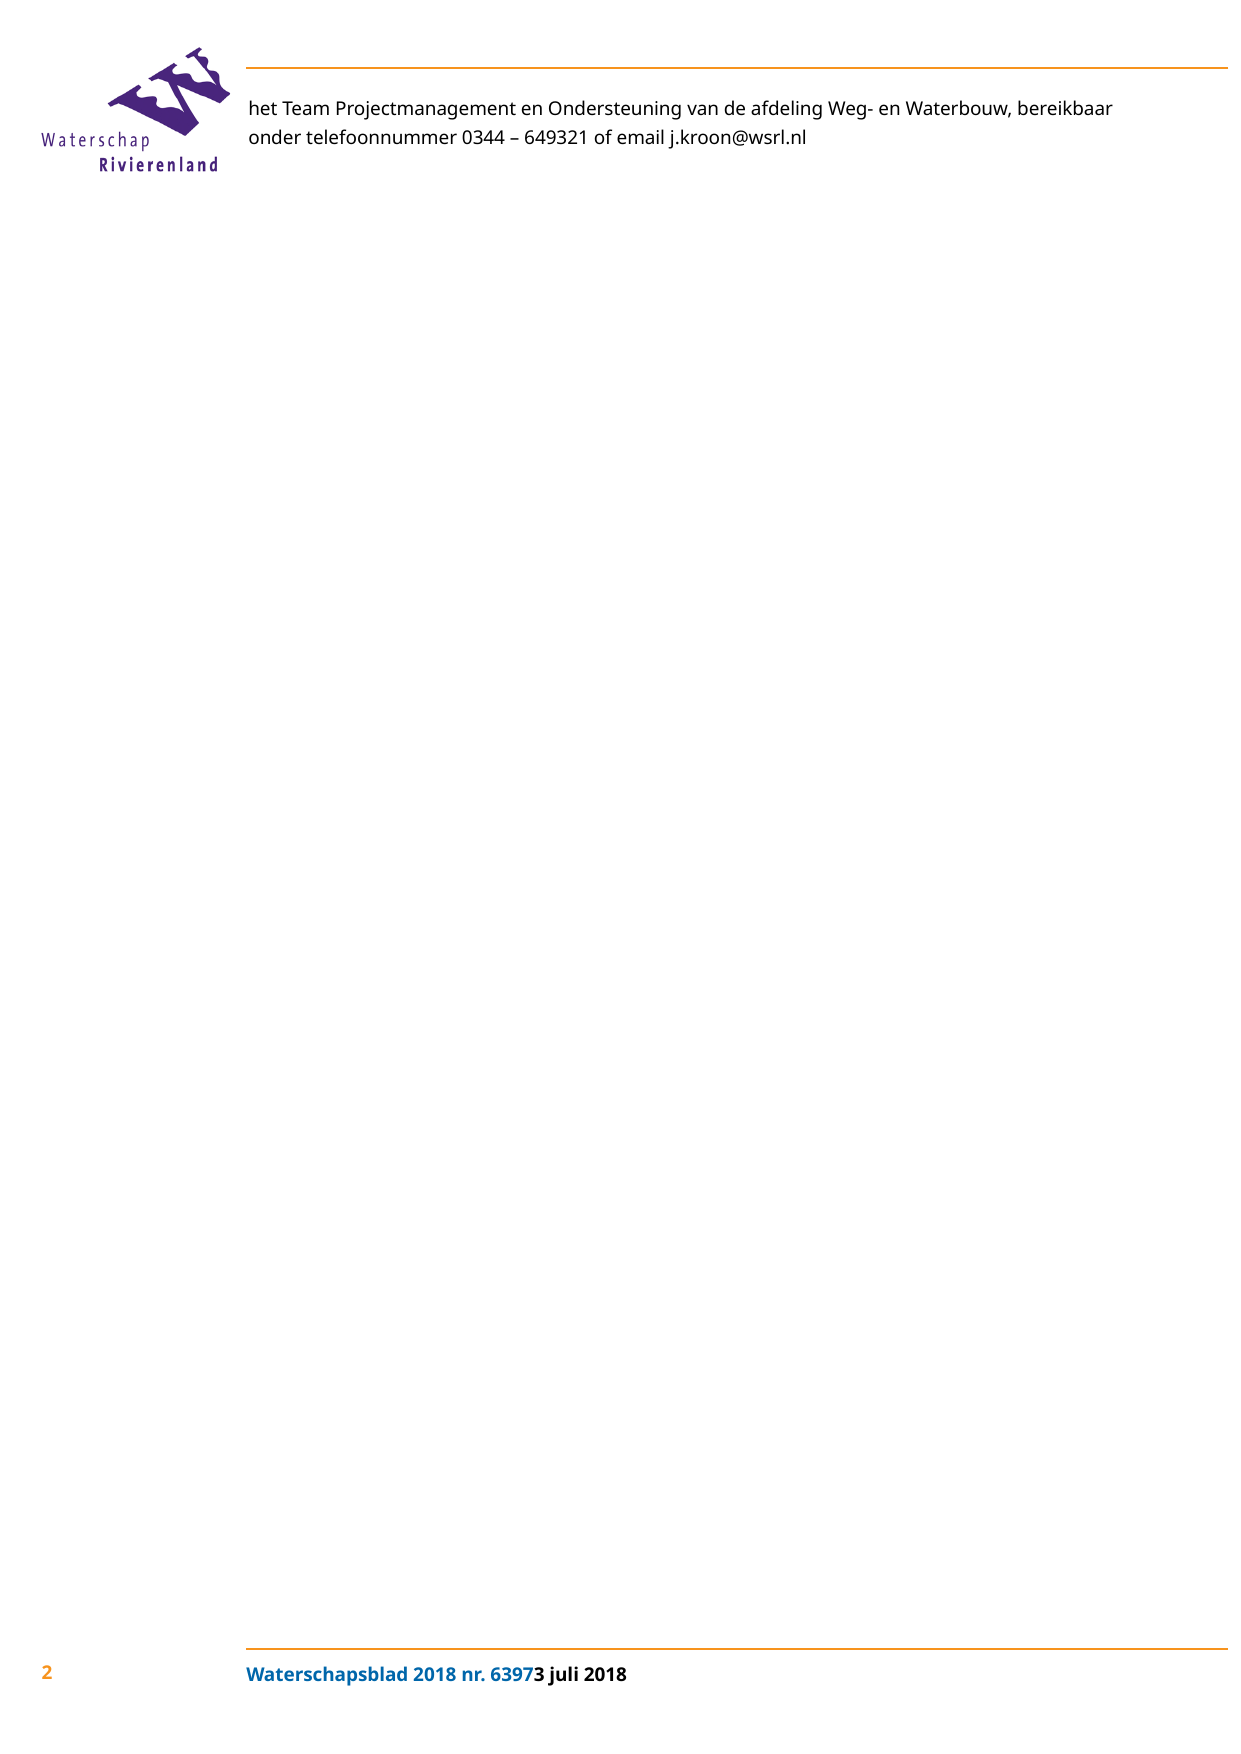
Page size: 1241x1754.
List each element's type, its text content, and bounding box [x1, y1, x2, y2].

text het Team Projectmanagement en Ondersteuning van de afdeling Weg- en Waterbouw, bereikbaar onder telefoonnummer 0344 – 649321 of email j.kroon@wsrl.nl [248, 95, 1152, 150]
picture [41, 47, 231, 172]
